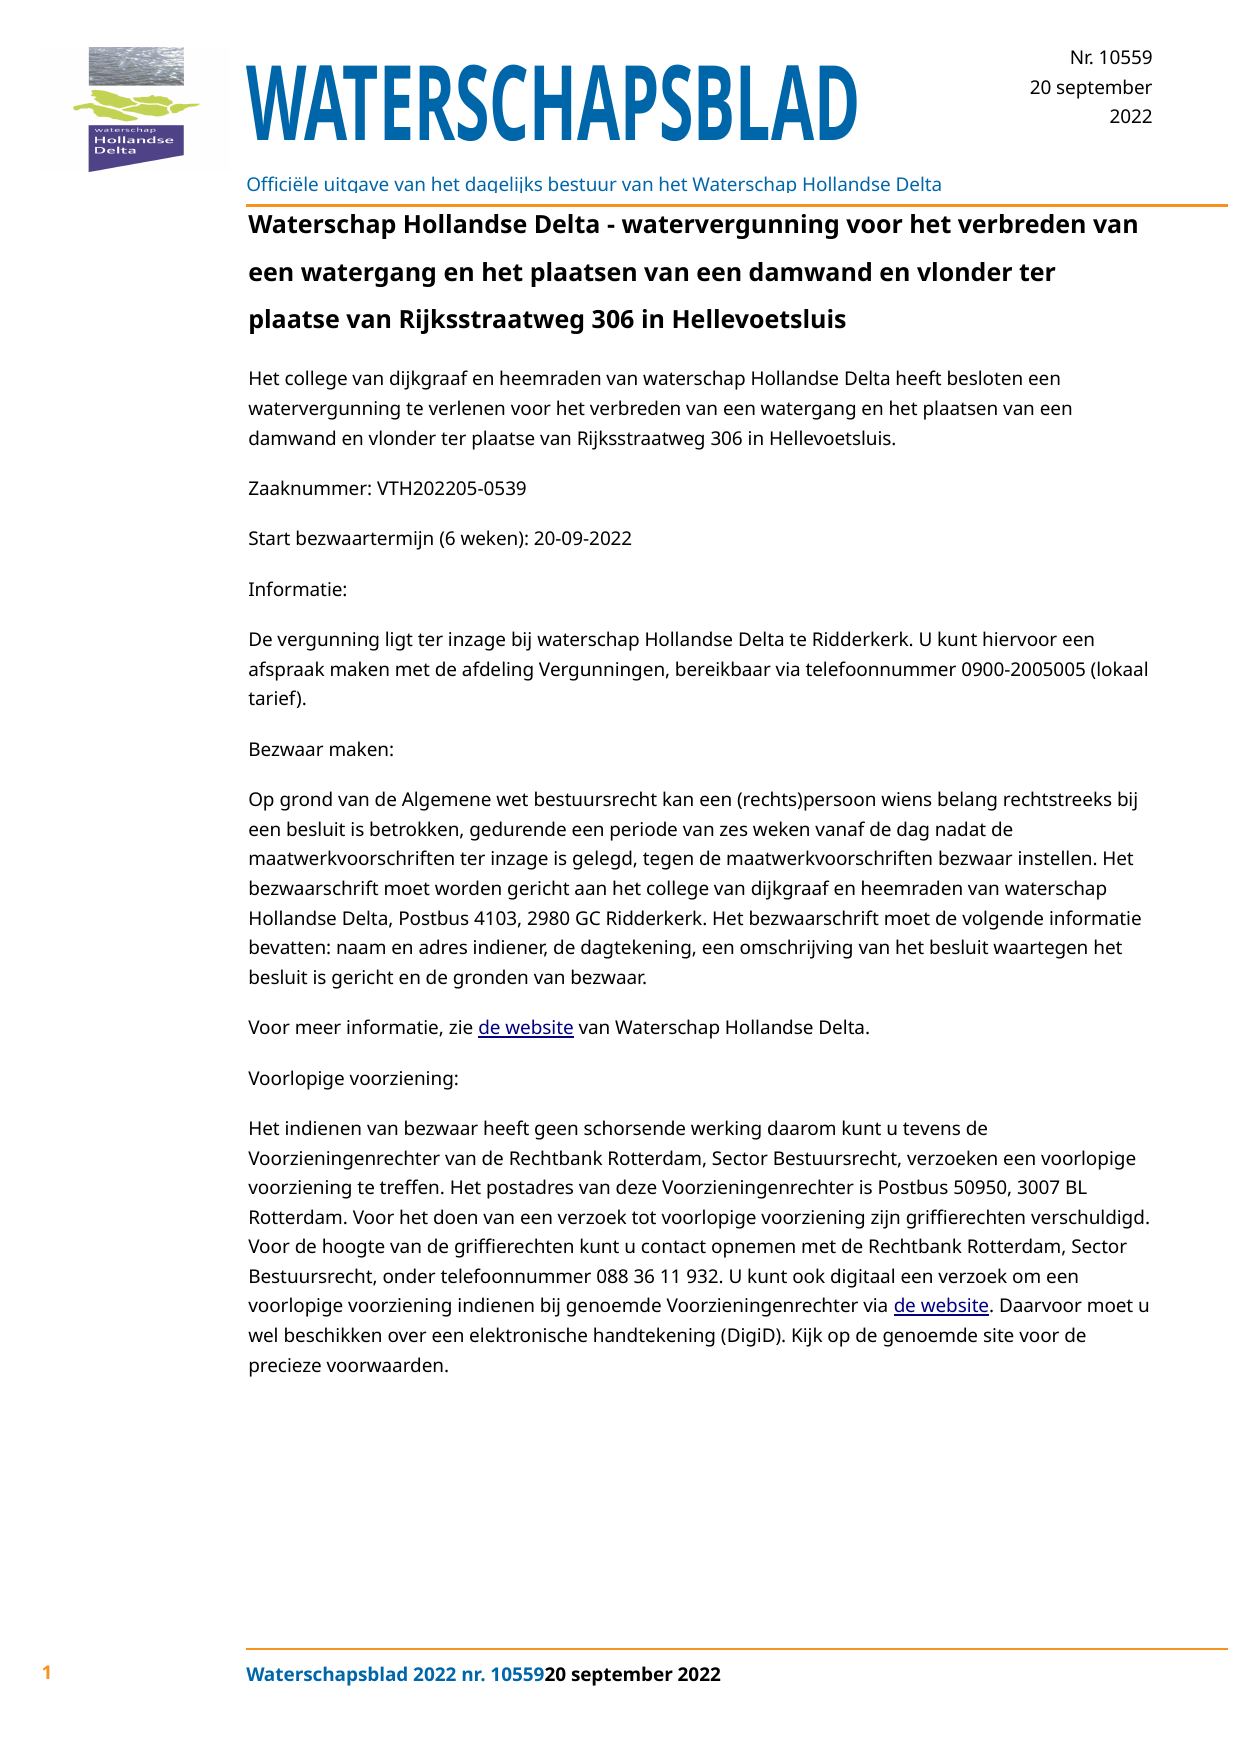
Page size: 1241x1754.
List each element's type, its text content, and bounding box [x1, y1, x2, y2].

text Waterschap Hollandse Delta - watervergunning voor het verbreden van een watergang en het plaatsen van een damwand en vlonder ter plaatse van Rijksstraatweg 306 in Hellevoetsluis [248, 207, 1152, 336]
text Voor meer informatie, zie de website van Waterschap Hollandse Delta. [248, 1014, 1152, 1040]
text Informatie: [248, 576, 1152, 602]
text Voorlopige voorziening: [248, 1065, 1152, 1090]
text Bezwaar maken: [248, 736, 1152, 762]
text Het indienen van bezwaar heeft geen schorsende werking daarom kunt u tevens de Voorzieningenrechter van de Rechtbank Rotterdam, Sector Bestuursrecht, verzoeken een voorlopige voorziening te treffen. Het postadres van deze Voorzieningenrechter is Postbus 50950, 3007 BL Rotterdam. Voor het doen van een verzoek tot voorlopige voorziening zijn griffierechten verschuldigd. Voor de hoogte van de griffierechten kunt u contact opnemen met de Rechtbank Rotterdam, Sector Bestuursrecht, onder telefoonnummer 088 36 11 932. U kunt ook digitaal een verzoek om een voorlopige voorziening indienen bij genoemde Voorzieningenrechter via de website. Daarvoor moet u wel beschikken over een elektronische handtekening (DigiD). Kijk op de genoemde site voor de precieze voorwaarden. [248, 1115, 1152, 1377]
text Zaaknummer: VTH202205-0539 [248, 475, 1152, 501]
text Start bezwaartermijn (6 weken): 20-09-2022 [248, 526, 1152, 551]
picture [41, 47, 231, 172]
text Op grond van de Algemene wet bestuursrecht kan een (rechts)persoon wiens belang rechtstreeks bij een besluit is betrokken, gedurende een periode van zes weken vanaf de dag nadat de maatwerkvoorschriften ter inzage is gelegd, tegen de maatwerkvoorschriften bezwaar instellen. Het bezwaarschrift moet worden gericht aan het college van dijkgraaf en heemraden van waterschap Hollandse Delta, Postbus 4103, 2980 GC Ridderkerk. Het bezwaarschrift moet de volgende informatie bevatten: naam en adres indiener, de dagtekening, een omschrijving van het besluit waartegen het besluit is gericht en de gronden van bezwaar. [248, 786, 1152, 989]
text Het college van dijkgraaf en heemraden van waterschap Hollandse Delta heeft besloten een watervergunning te verlenen voor het verbreden van een watergang en het plaatsen van een damwand en vlonder ter plaatse van Rijksstraatweg 306 in Hellevoetsluis. [248, 366, 1152, 450]
text De vergunning ligt ter inzage bij waterschap Hollandse Delta te Ridderkerk. U kunt hiervoor een afspraak maken met de afdeling Vergunningen, bereikbaar via telefoonnummer 0900-2005005 (lokaal tarief). [248, 626, 1152, 711]
